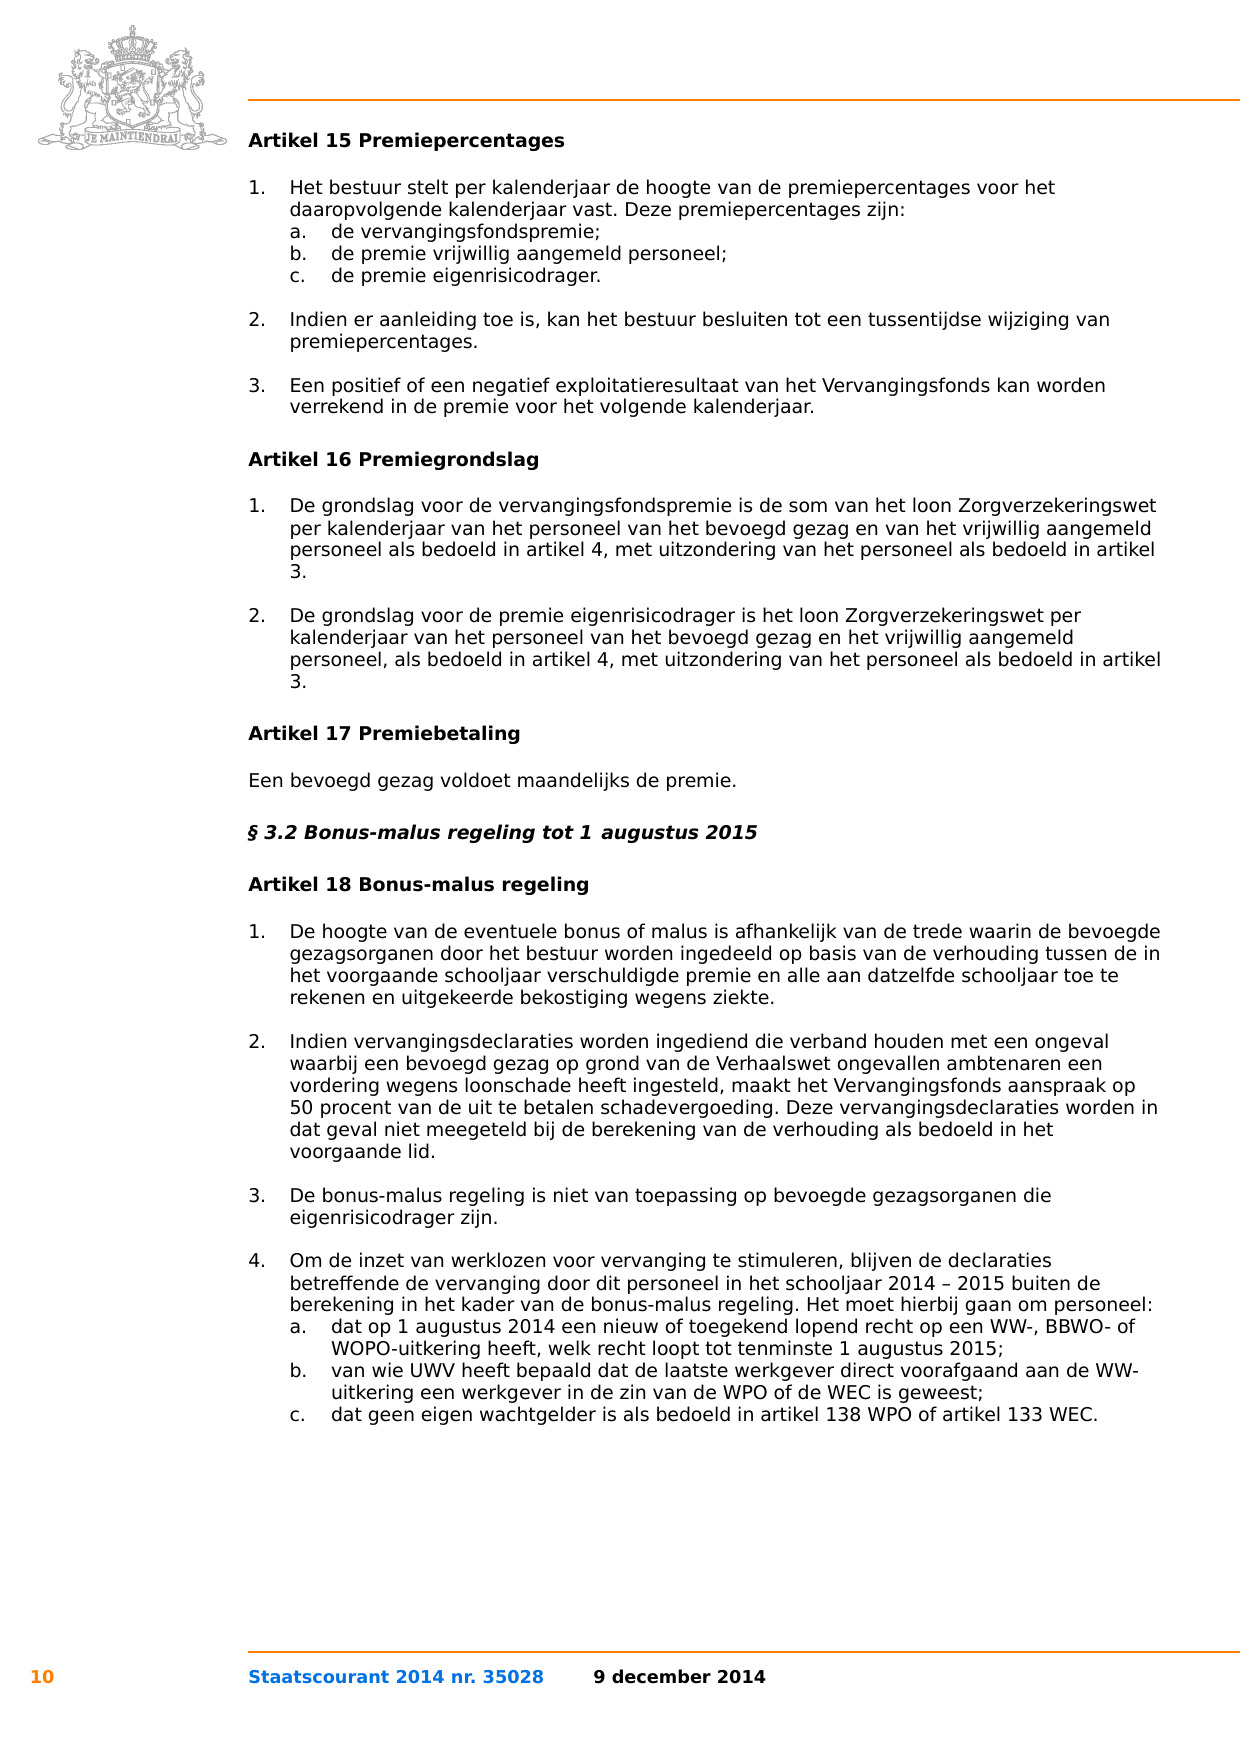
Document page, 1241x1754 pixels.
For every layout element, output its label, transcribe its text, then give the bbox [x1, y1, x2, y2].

text 4. Om de inzet van werklozen voor vervanging te stimuleren, blijven de declaraties betreffende de vervanging door dit personeel in het schooljaar 2014 – 2015 buiten de berekening in het kader van de bonus-malus regeling. Het moet hierbij gaan om personeel: [248, 1250, 1163, 1316]
text 1. De grondslag voor de vervangingsfondspremie is de som van het loon Zorgverzekeringswet per kalenderjaar van het personeel van het bevoegd gezag en van het vrijwillig aangemeld personeel als bedoeld in artikel 4, met uitzondering van het personeel als bedoeld in artikel 3. [248, 495, 1163, 583]
text 3. De bonus-malus regeling is niet van toepassing op bevoegde gezagsorganen die eigenrisicodrager zijn. [248, 1184, 1163, 1228]
subtitle Artikel 15 Premiepercentages [248, 130, 1163, 152]
text b. de premie vrijwillig aangemeld personeel; [289, 243, 1163, 265]
text 2. Indien vervangingsdeclaraties worden ingediend die verband houden met een ongeval waarbij een bevoegd gezag op grond van de Verhaalswet ongevallen ambtenaren een vordering wegens loonschade heeft ingesteld, maakt het Vervangingsfonds aanspraak op 50 procent van de uit te betalen schadevergoeding. Deze vervangingsdeclaraties worden in dat geval niet meegeteld bij de berekening van de verhouding als bedoeld in het voorgaande lid. [248, 1031, 1163, 1163]
text c. de premie eigenrisicodrager. [289, 265, 1163, 287]
subtitle § 3.2 Bonus-malus regeling tot 1 augustus 2015 [248, 822, 1163, 844]
text 2. Indien er aanleiding toe is, kan het bestuur besluiten tot een tussentijdse wijziging van premiepercentages. [248, 309, 1163, 353]
text c. dat geen eigen wachtgelder is als bedoeld in artikel 138 WPO of artikel 133 WEC. [289, 1404, 1163, 1426]
text 1. Het bestuur stelt per kalenderjaar de hoogte van de premiepercentages voor het daaropvolgende kalenderjaar vast. Deze premiepercentages zijn: [248, 177, 1163, 221]
text Een bevoegd gezag voldoet maandelijks de premie. [248, 770, 1163, 792]
text 1. De hoogte van de eventuele bonus of malus is afhankelijk van de trede waarin de bevoegde gezagsorganen door het bestuur worden ingedeeld op basis van de verhouding tussen de in het voorgaande schooljaar verschuldigde premie en alle aan datzelfde schooljaar toe te rekenen en uitgekeerde bekostiging wegens ziekte. [248, 921, 1163, 1009]
text b. van wie UWV heeft bepaald dat de laatste werkgever direct voorafgaand aan de WW-uitkering een werkgever in de zin van de WPO of de WEC is geweest; [289, 1360, 1163, 1404]
text a. dat op 1 augustus 2014 een nieuw of toegekend lopend recht op een WW-, BBWO- of WOPO-uitkering heeft, welk recht loopt tot tenminste 1 augustus 2015; [289, 1316, 1163, 1360]
text 3. Een positief of een negatief exploitatieresultaat van het Vervangingsfonds kan worden verrekend in de premie voor het volgende kalenderjaar. [248, 374, 1163, 418]
picture [38, 25, 227, 150]
text 2. De grondslag voor de premie eigenrisicodrager is het loon Zorgverzekeringswet per kalenderjaar van het personeel van het bevoegd gezag en het vrijwillig aangemeld personeel, als bedoeld in artikel 4, met uitzondering van het personeel als bedoeld in artikel 3. [248, 605, 1163, 693]
subtitle Artikel 16 Premiegrondslag [248, 448, 1163, 470]
text a. de vervangingsfondspremie; [289, 221, 1163, 243]
subtitle Artikel 17 Premiebetaling [248, 723, 1163, 745]
subtitle Artikel 18 Bonus-malus regeling [248, 874, 1163, 896]
